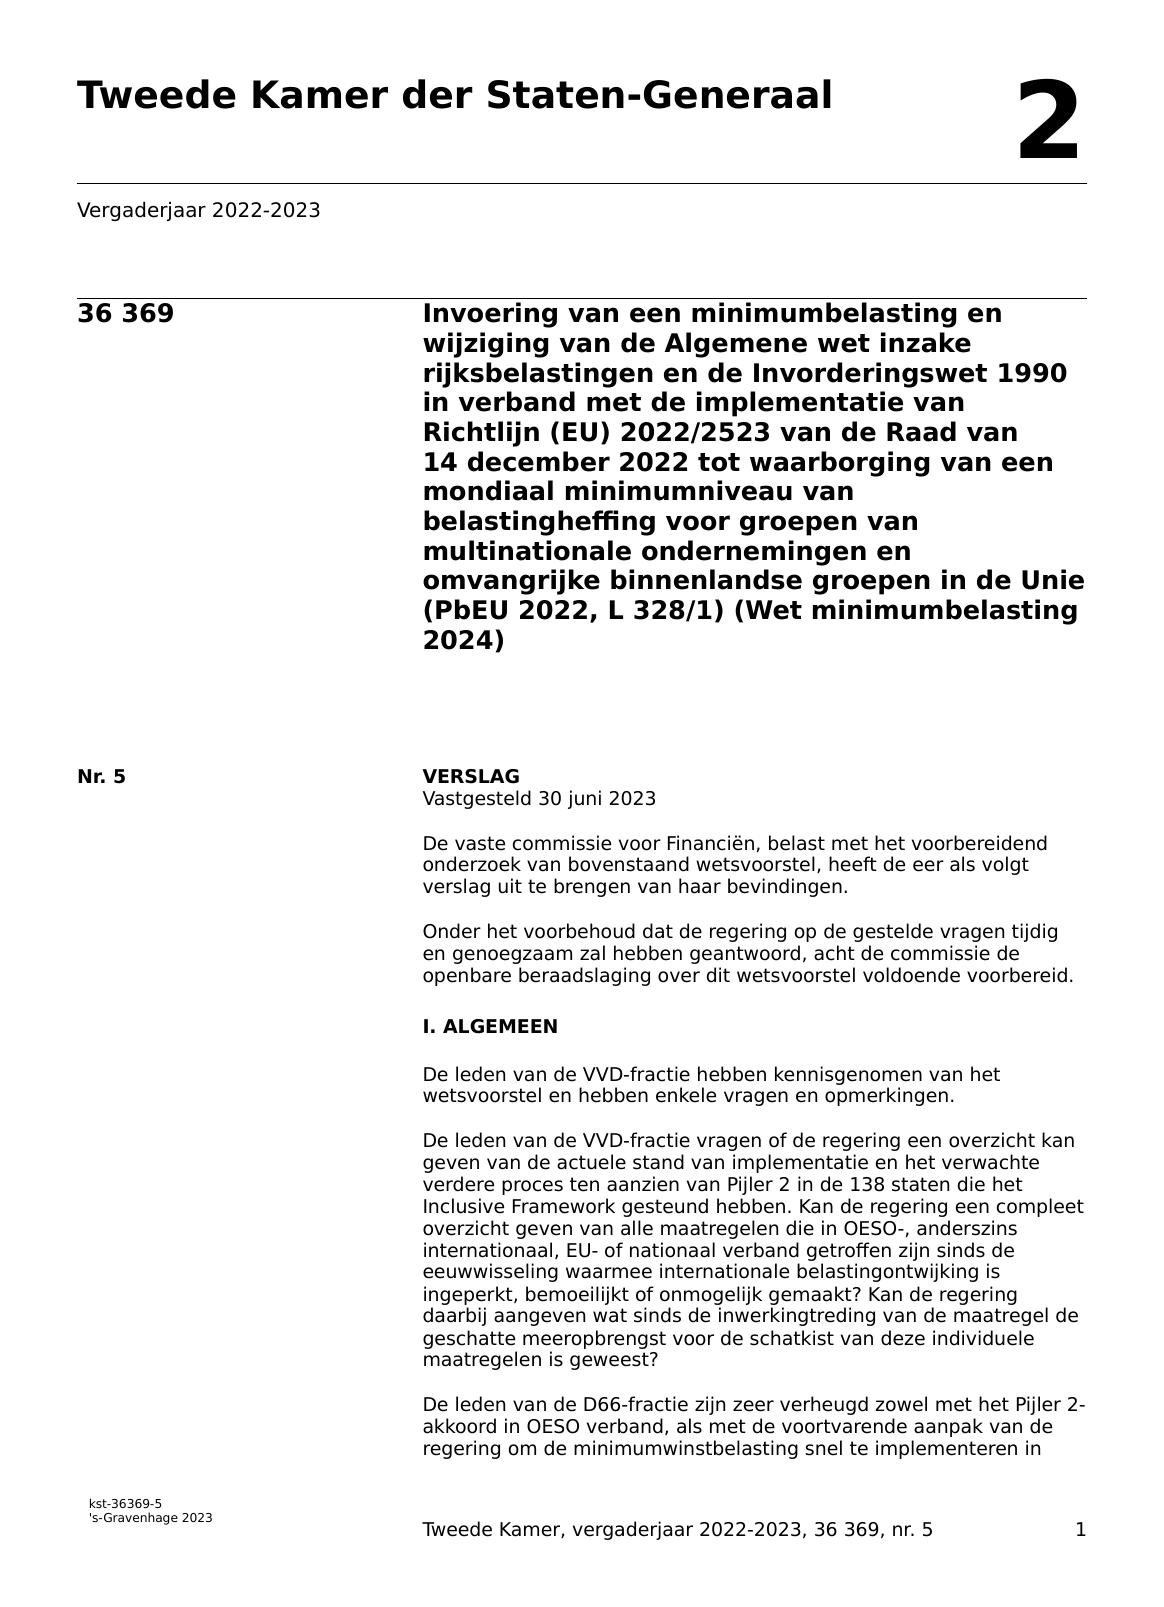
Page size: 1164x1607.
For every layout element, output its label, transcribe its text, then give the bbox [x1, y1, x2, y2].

text De leden van de VVD-fractie hebben kennisgenomen van het wetsvoorstel en hebben enkele vragen en opmerkingen. [422, 1063, 1087, 1107]
text De vaste commissie voor Financiën, belast met het voorbereidend onderzoek van bovenstaand wetsvoorstel, heeft de eer als volgt verslag uit te brengen van haar bevindingen. [422, 832, 1087, 898]
text De leden van de D66-fractie zijn zeer verheugd zowel met het Pijler 2-akkoord in OESO verband, als met de voortvarende aanpak van de regering om de minimumwinstbelasting snel te implementeren in [422, 1393, 1087, 1459]
text 's-Gravenhage 2023 [88, 1511, 323, 1525]
subtitle I. ALGEMEEN [422, 1016, 1087, 1038]
text kst-36369-5 [88, 1497, 323, 1511]
table_header 2 [886, 59, 1087, 183]
text Vastgesteld 30 juni 2023 [422, 788, 1087, 810]
table_cell Vergaderjaar 2022-2023 [77, 184, 1087, 298]
text De leden van de VVD-fractie vragen of de regering een overzicht kan geven van de actuele stand van implementatie en het verwachte verdere proces ten aanzien van Pijler 2 in de 138 staten die het Inclusive Framework gesteund hebben. Kan de regering een compleet overzicht geven van alle maatregelen die in OESO-, anderszins internationaal, EU- of nationaal verband getroffen zijn sinds de eeuwwisseling waarmee internationale belastingontwijking is ingeperkt, bemoeilijkt of onmogelijk gemaakt? Kan de regering daarbij aangeven wat sinds de inwerkingtreding van de maatregel de geschatte meeropbrengst voor de schatkist van deze individuele maatregelen is geweest? [422, 1129, 1087, 1371]
text Onder het voorbehoud dat de regering op de gestelde vragen tijdig en genoegzaam zal hebben geantwoord, acht de commissie de openbare beraadslaging over dit wetsvoorstel voldoende voorbereid. [422, 921, 1087, 986]
subtitle Nr. 5 VERSLAG [77, 766, 1087, 788]
table_header Tweede Kamer der Staten-Generaal [77, 59, 886, 183]
subtitle 36 369 Invoering van een minimumbelasting en wijziging van de Algemene wet inzake rijksbelastingen en de Invorderingswet 1990 in verband met de implementatie van Richtlijn (EU) 2022/2523 van de Raad van 14 december 2022 tot waarborging van een mondiaal minimumniveau van belastingheffing voor groepen van multinationale ondernemingen en omvangrijke binnenlandse groepen in de Unie (PbEU 2022, L 328/1) (Wet minimumbelasting 2024) [77, 299, 1087, 655]
